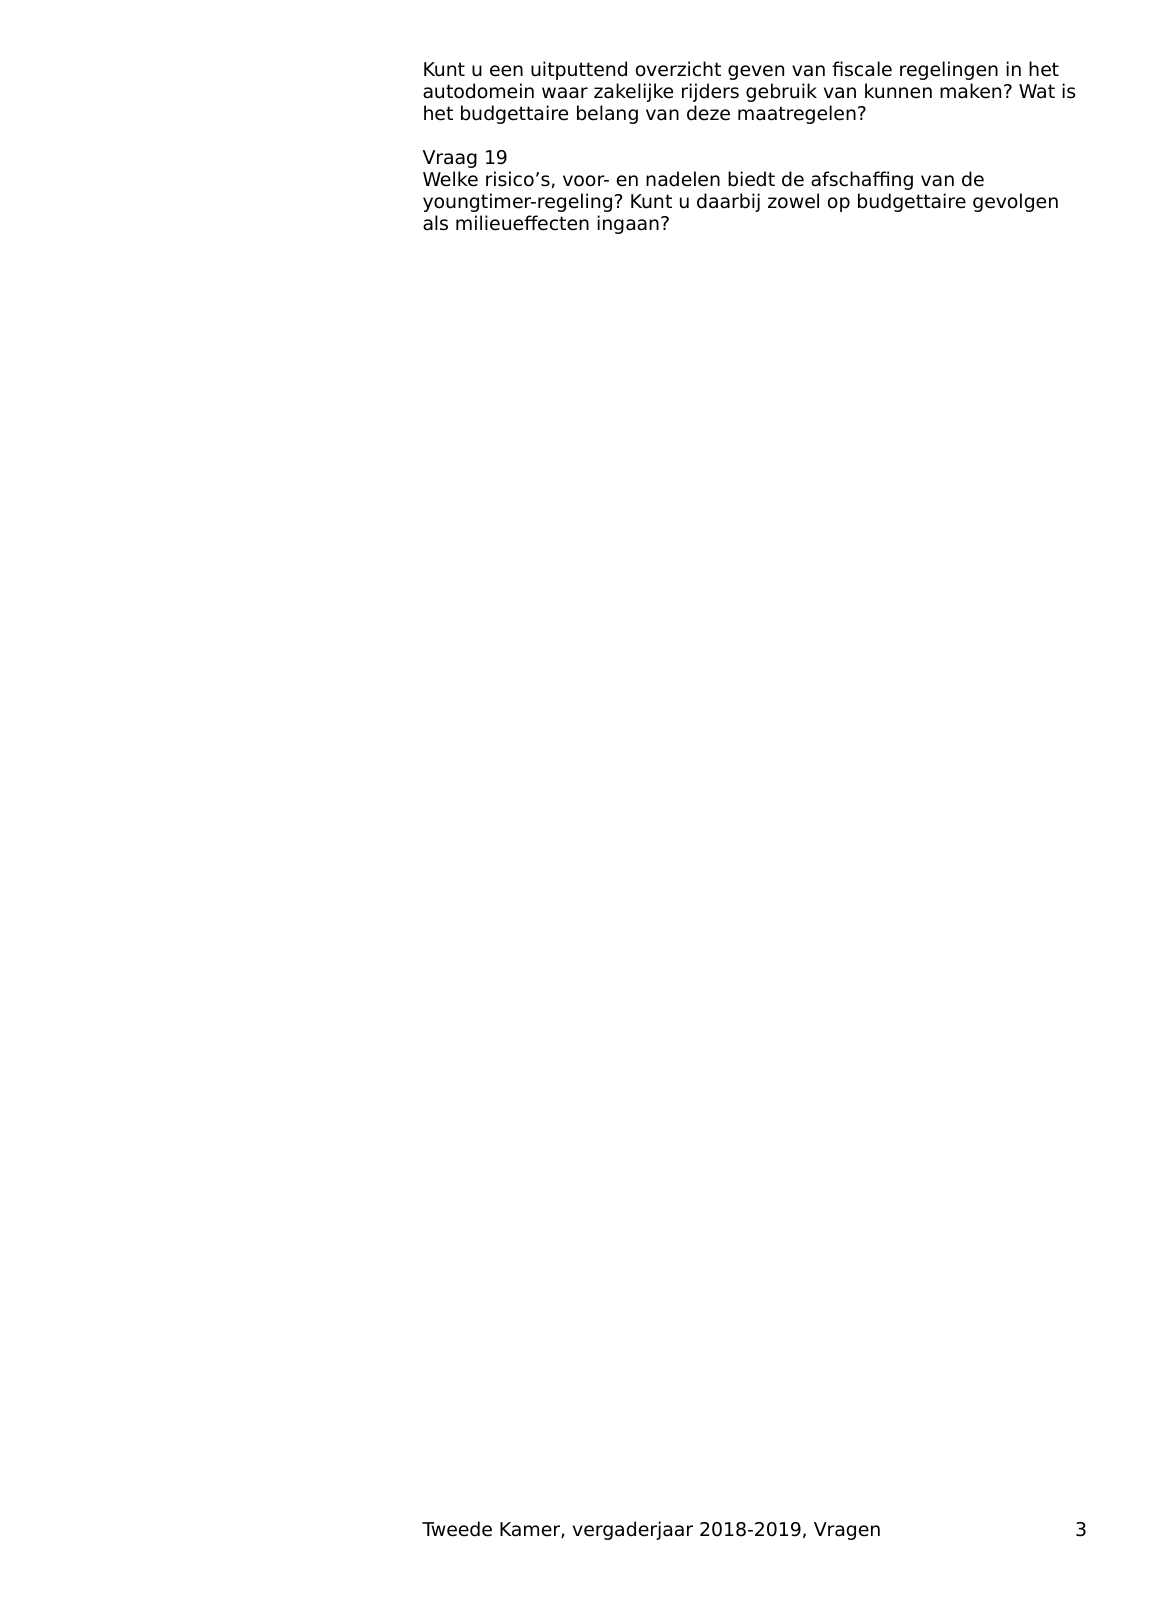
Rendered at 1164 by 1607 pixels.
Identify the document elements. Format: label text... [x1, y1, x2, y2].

text Kunt u een uitputtend overzicht geven van fiscale regelingen in het autodomein waar zakelijke rijders gebruik van kunnen maken? Wat is het budgettaire belang van deze maatregelen? [422, 59, 1087, 125]
text Welke risico’s, voor- en nadelen biedt de afschaffing van de youngtimer-regeling? Kunt u daarbij zowel op budgettaire gevolgen als milieueffecten ingaan? [422, 169, 1087, 235]
text Vraag 19 [422, 147, 1087, 169]
